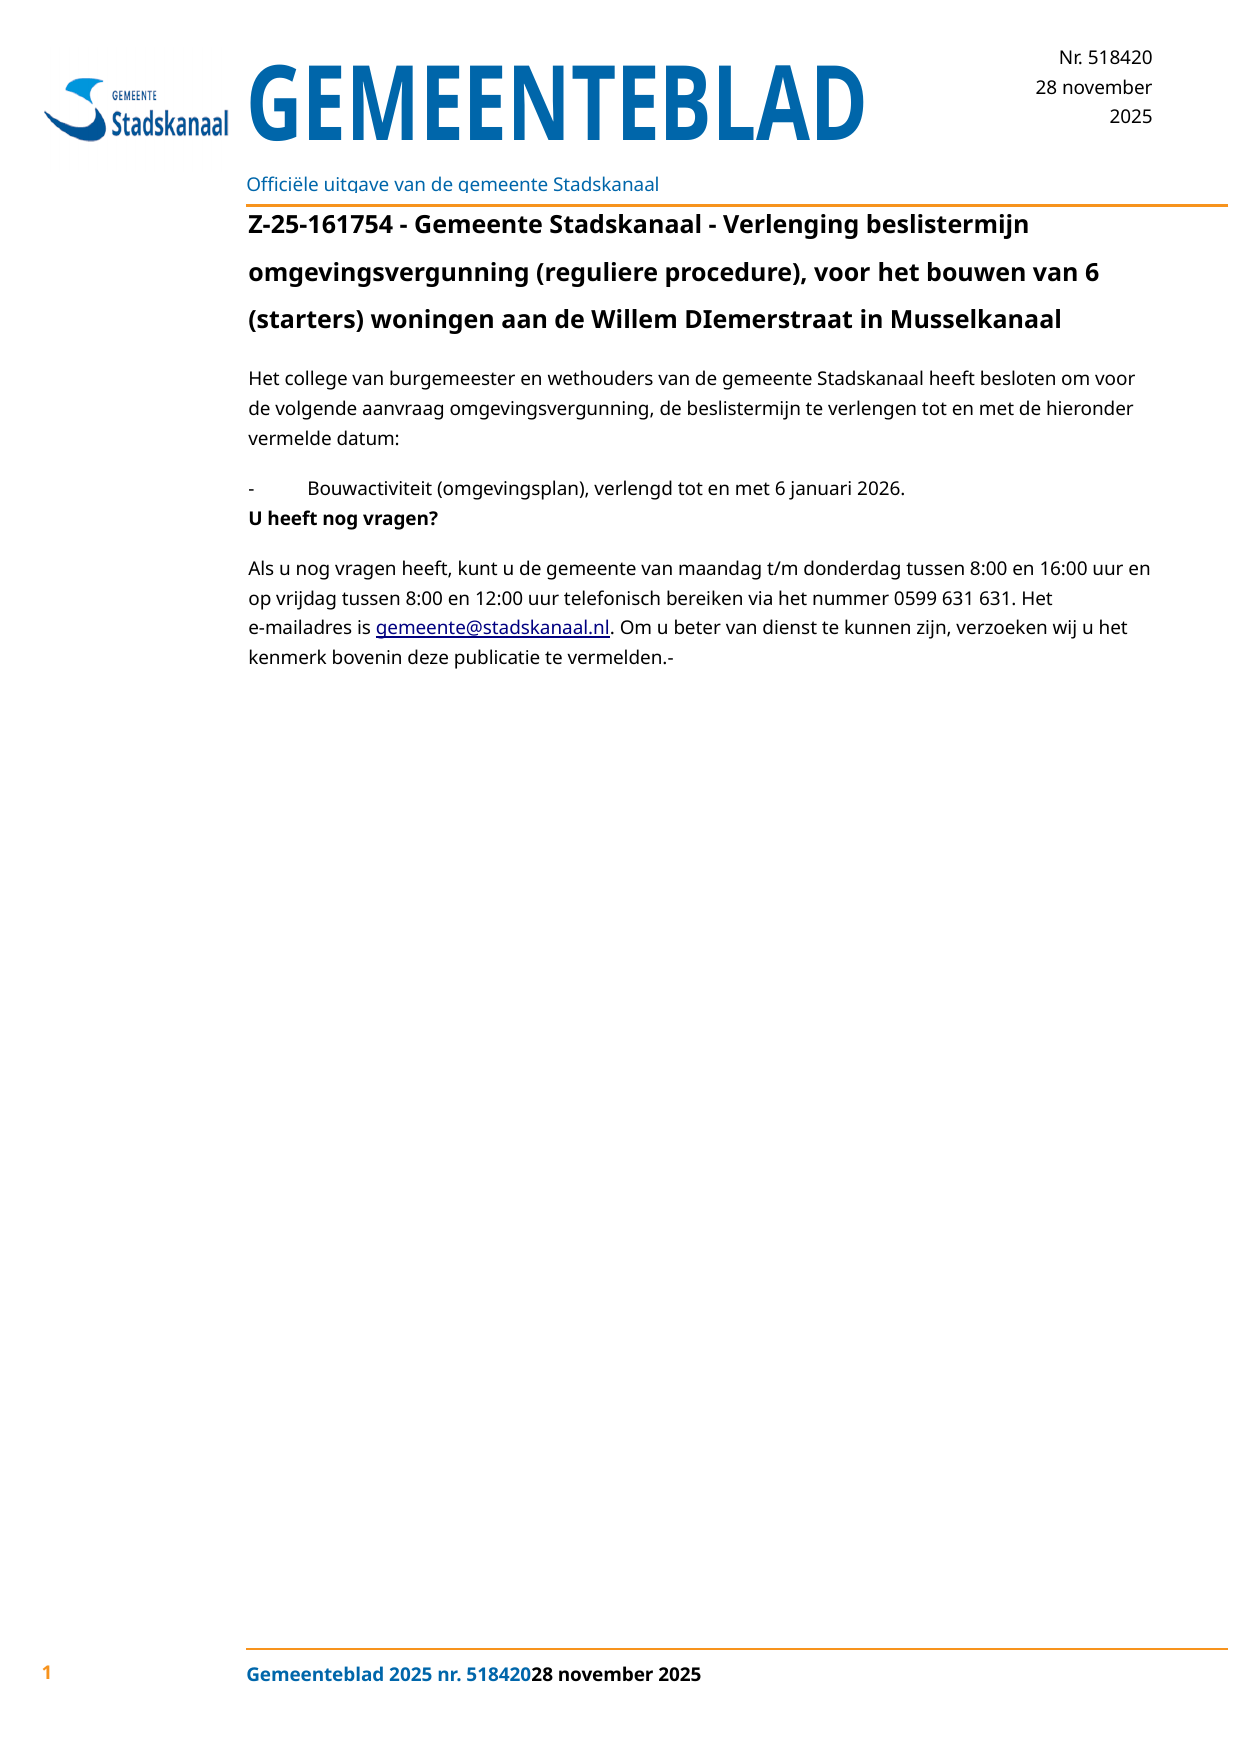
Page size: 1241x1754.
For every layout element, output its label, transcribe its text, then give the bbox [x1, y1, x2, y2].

text U heeft nog vragen? [248, 505, 1152, 530]
list Bouwactiviteit (omgevingsplan), verlengd tot en met 6 januari 2026. [248, 475, 1152, 501]
text Z-25-161754 - Gemeente Stadskanaal - Verlenging beslistermijn omgevingsvergunning (reguliere procedure), voor het bouwen van 6 (starters) woningen aan de Willem DIemerstraat in Musselkanaal [248, 207, 1152, 336]
text Het college van burgemeester en wethouders van de gemeente Stadskanaal heeft besloten om voor de volgende aanvraag omgevingsvergunning, de beslistermijn te verlengen tot en met de hieronder vermelde datum: [248, 366, 1152, 450]
picture [41, 47, 231, 172]
text Als u nog vragen heeft, kunt u de gemeente van maandag t/m donderdag tussen 8:00 en 16:00 uur en op vrijdag tussen 8:00 en 12:00 uur telefonisch bereiken via het nummer 0599 631 631. Het e‑mailadres is gemeente@stadskanaal.nl. Om u beter van dienst te kunnen zijn, verzoeken wij u het kenmerk bovenin deze publicatie te vermelden.- [248, 555, 1152, 669]
